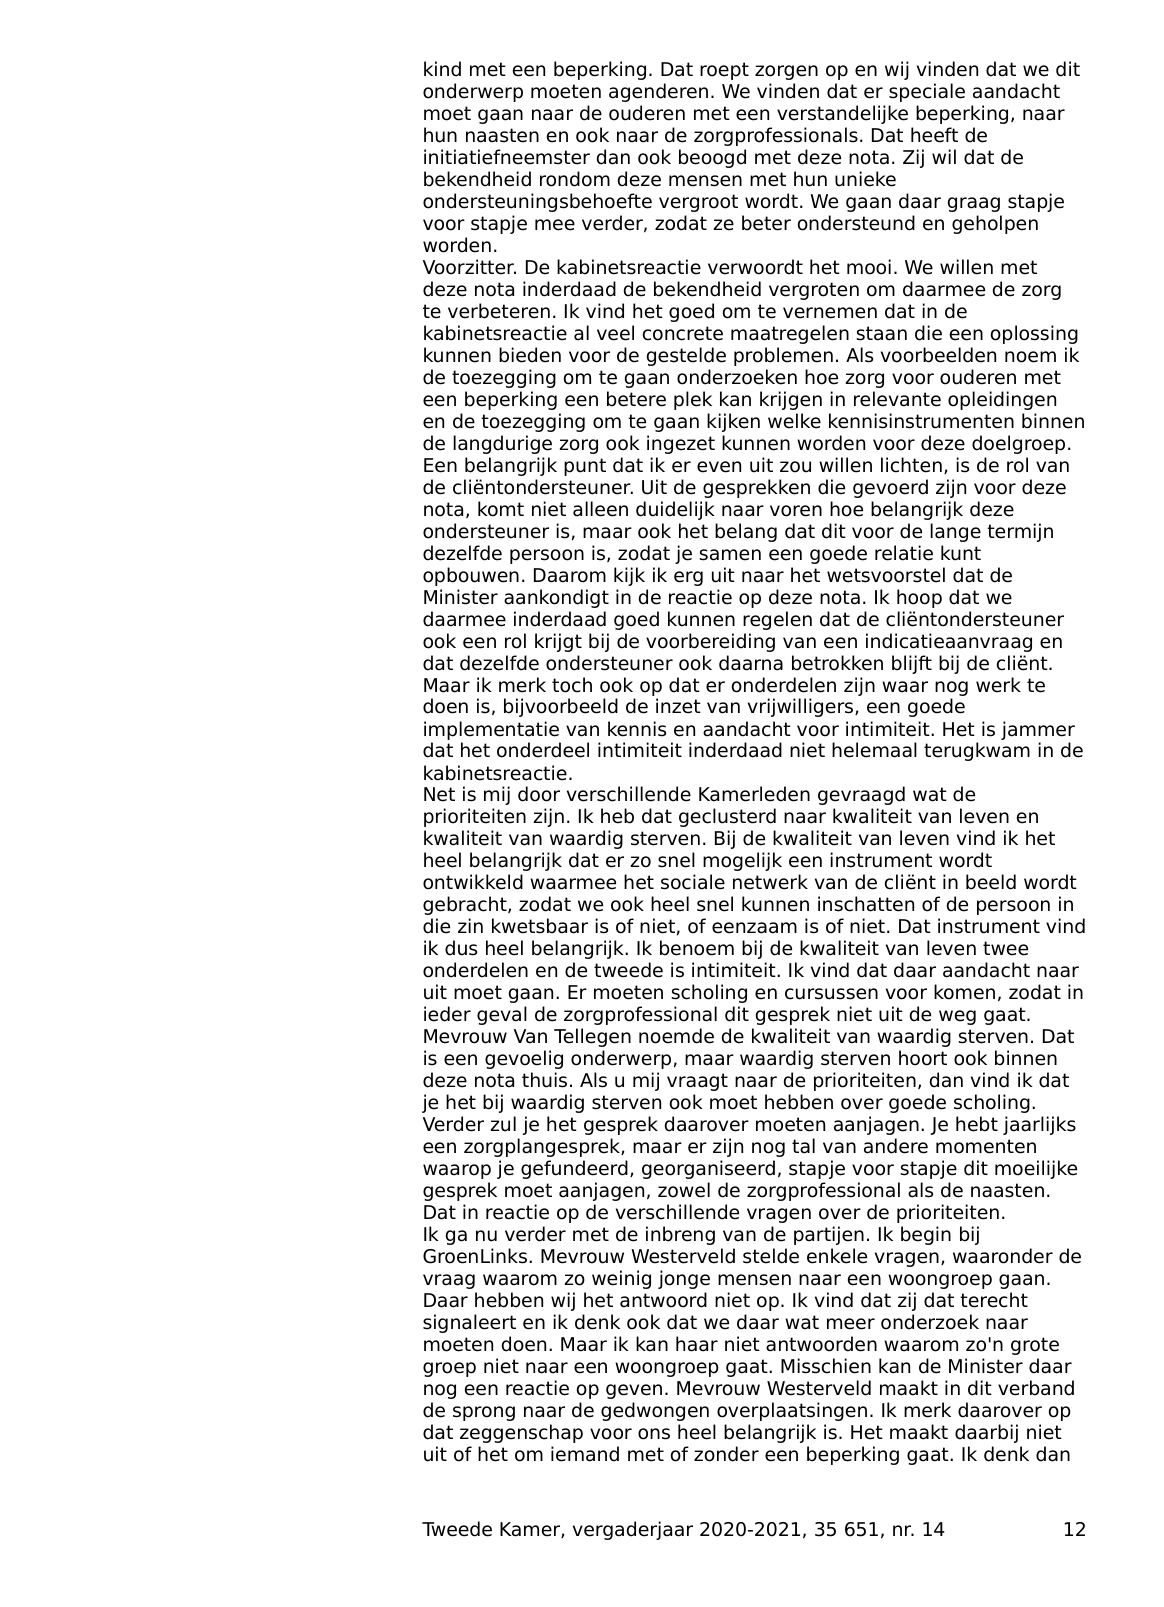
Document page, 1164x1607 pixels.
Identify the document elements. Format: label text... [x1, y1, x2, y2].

text Mevrouw Van Tellegen noemde de kwaliteit van waardig sterven. Dat is een gevoelig onderwerp, maar waardig sterven hoort ook binnen deze nota thuis. Als u mij vraagt naar de prioriteiten, dan vind ik dat je het bij waardig sterven ook moet hebben over goede scholing. Verder zul je het gesprek daarover moeten aanjagen. Je hebt jaarlijks een zorgplangesprek, maar er zijn nog tal van andere momenten waarop je gefundeerd, georganiseerd, stapje voor stapje dit moeilijke gesprek moet aanjagen, zowel de zorgprofessional als de naasten. Dat in reactie op de verschillende vragen over de prioriteiten. [422, 1026, 1087, 1224]
text Voorzitter. De kabinetsreactie verwoordt het mooi. We willen met deze nota inderdaad de bekendheid vergroten om daarmee de zorg te verbeteren. Ik vind het goed om te vernemen dat in de kabinetsreactie al veel concrete maatregelen staan die een oplossing kunnen bieden voor de gestelde problemen. Als voorbeelden noem ik de toezegging om te gaan onderzoeken hoe zorg voor ouderen met een beperking een betere plek kan krijgen in relevante opleidingen en de toezegging om te gaan kijken welke kennisinstrumenten binnen de langdurige zorg ook ingezet kunnen worden voor deze doelgroep. [422, 257, 1087, 455]
text Een belangrijk punt dat ik er even uit zou willen lichten, is de rol van de cliëntondersteuner. Uit de gesprekken die gevoerd zijn voor deze nota, komt niet alleen duidelijk naar voren hoe belangrijk deze ondersteuner is, maar ook het belang dat dit voor de lange termijn dezelfde persoon is, zodat je samen een goede relatie kunt opbouwen. Daarom kijk ik erg uit naar het wetsvoorstel dat de Minister aankondigt in de reactie op deze nota. Ik hoop dat we daarmee inderdaad goed kunnen regelen dat de cliëntondersteuner ook een rol krijgt bij de voorbereiding van een indicatieaanvraag en dat dezelfde ondersteuner ook daarna betrokken blijft bij de cliënt. Maar ik merk toch ook op dat er onderdelen zijn waar nog werk te doen is, bijvoorbeeld de inzet van vrijwilligers, een goede implementatie van kennis en aandacht voor intimiteit. Het is jammer dat het onderdeel intimiteit inderdaad niet helemaal terugkwam in de kabinetsreactie. [422, 455, 1087, 784]
text Net is mij door verschillende Kamerleden gevraagd wat de prioriteiten zijn. Ik heb dat geclusterd naar kwaliteit van leven en kwaliteit van waardig sterven. Bij de kwaliteit van leven vind ik het heel belangrijk dat er zo snel mogelijk een instrument wordt ontwikkeld waarmee het sociale netwerk van de cliënt in beeld wordt gebracht, zodat we ook heel snel kunnen inschatten of de persoon in die zin kwetsbaar is of niet, of eenzaam is of niet. Dat instrument vind ik dus heel belangrijk. Ik benoem bij de kwaliteit van leven twee onderdelen en de tweede is intimiteit. Ik vind dat daar aandacht naar uit moet gaan. Er moeten scholing en cursussen voor komen, zodat in ieder geval de zorgprofessional dit gesprek niet uit de weg gaat. [422, 784, 1087, 1026]
text Ik ga nu verder met de inbreng van de partijen. Ik begin bij GroenLinks. Mevrouw Westerveld stelde enkele vragen, waaronder de vraag waarom zo weinig jonge mensen naar een woongroep gaan. Daar hebben wij het antwoord niet op. Ik vind dat zij dat terecht signaleert en ik denk ook dat we daar wat meer onderzoek naar moeten doen. Maar ik kan haar niet antwoorden waarom zo'n grote groep niet naar een woongroep gaat. Misschien kan de Minister daar nog een reactie op geven. Mevrouw Westerveld maakt in dit verband de sprong naar de gedwongen overplaatsingen. Ik merk daarover op dat zeggenschap voor ons heel belangrijk is. Het maakt daarbij niet uit of het om iemand met of zonder een beperking gaat. Ik denk dan [422, 1224, 1087, 1466]
text kind met een beperking. Dat roept zorgen op en wij vinden dat we dit onderwerp moeten agenderen. We vinden dat er speciale aandacht moet gaan naar de ouderen met een verstandelijke beperking, naar hun naasten en ook naar de zorgprofessionals. Dat heeft de initiatiefneemster dan ook beoogd met deze nota. Zij wil dat de bekendheid rondom deze mensen met hun unieke ondersteuningsbehoefte vergroot wordt. We gaan daar graag stapje voor stapje mee verder, zodat ze beter ondersteund en geholpen worden. [422, 59, 1087, 257]
